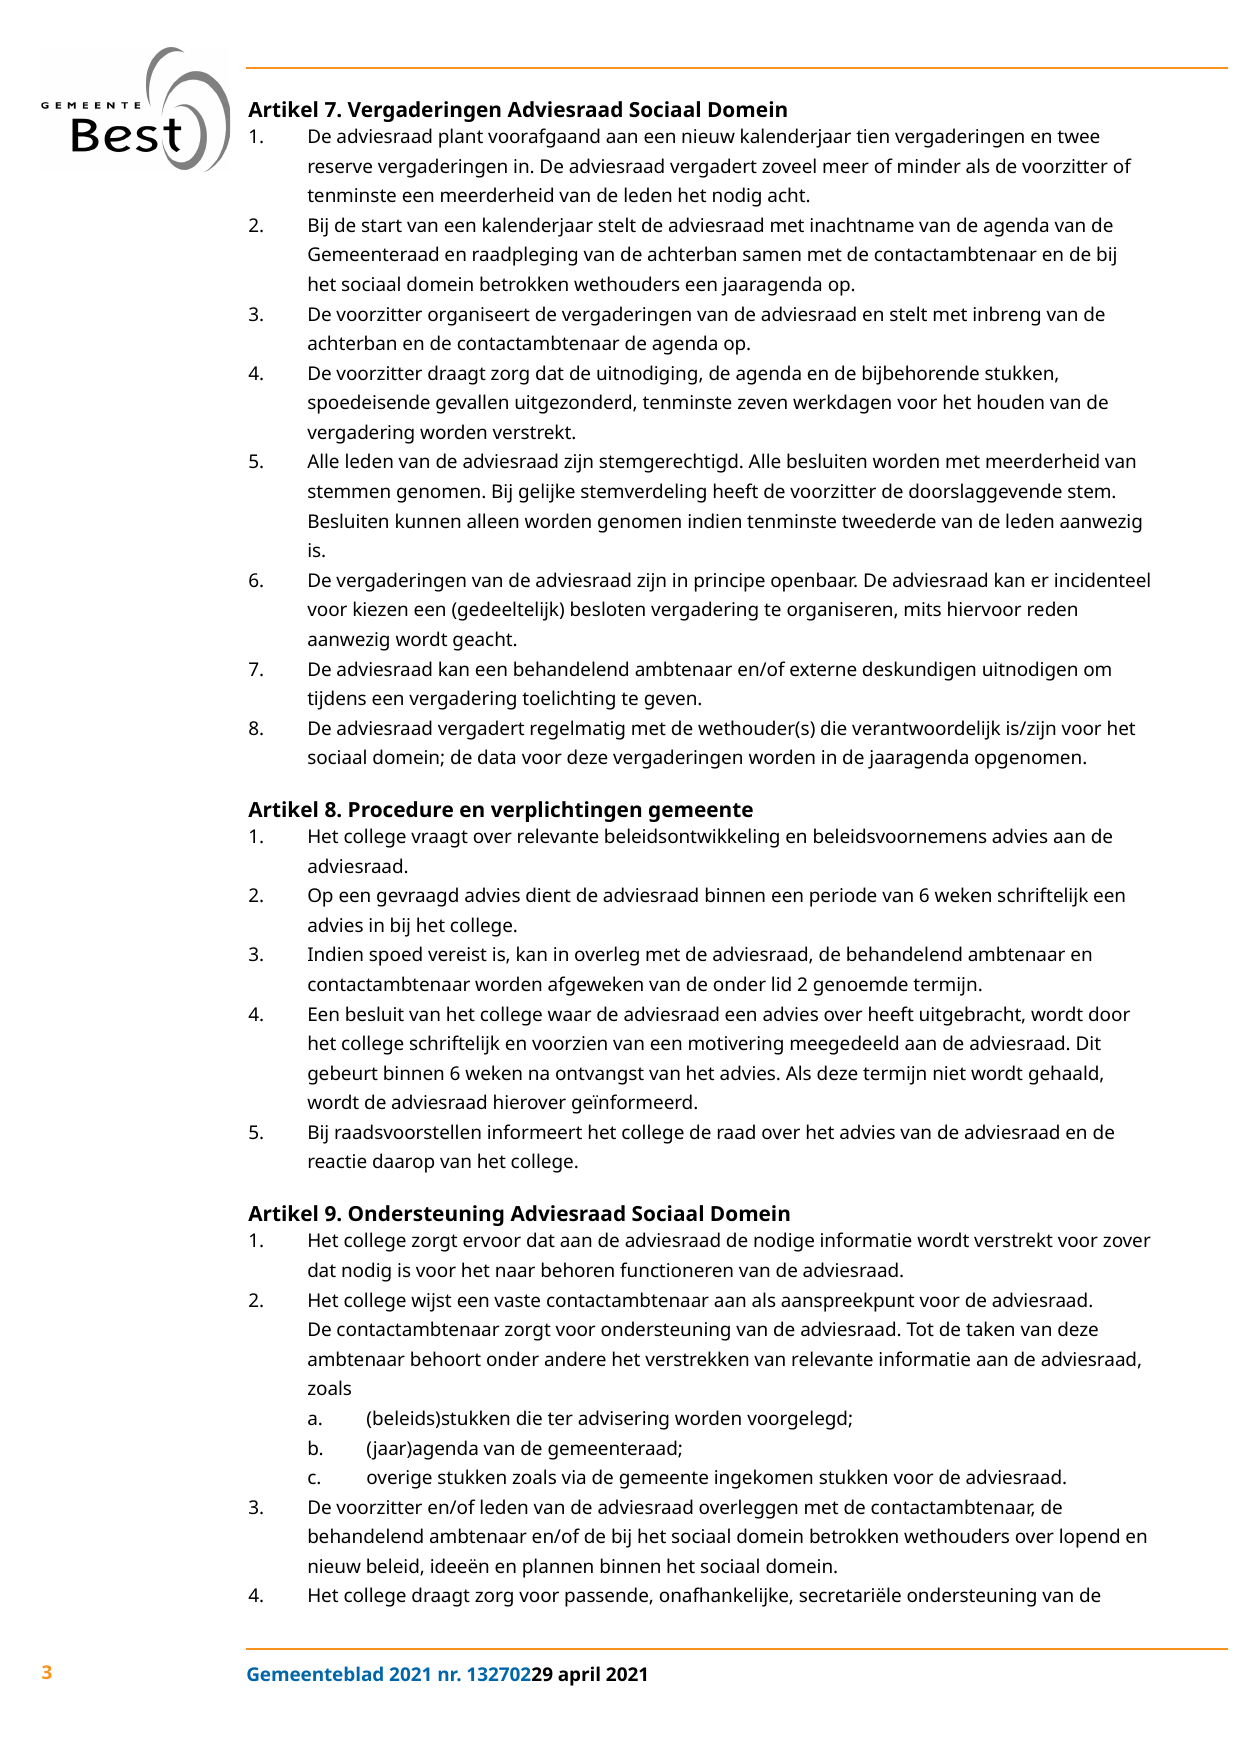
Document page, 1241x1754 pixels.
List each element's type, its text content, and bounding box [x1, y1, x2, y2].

list (beleids)stukken die ter advisering worden voorgelegd; [307, 1405, 1152, 1431]
text Artikel 9. Ondersteuning Adviesraad Sociaal Domein [248, 1199, 1152, 1228]
list De adviesraad kan een behandelend ambtenaar en/of externe deskundigen uitnodigen om tijdens een vergadering toelichting te geven. [248, 656, 1152, 711]
list (jaar)agenda van de gemeenteraad; [307, 1435, 1152, 1460]
list De adviesraad plant voorafgaand aan een nieuw kalenderjaar tien vergaderingen en twee reserve vergaderingen in. De adviesraad vergadert zoveel meer of minder als de voorzitter of tenminste een meerderheid van de leden het nodig acht. [248, 123, 1152, 208]
list Een besluit van het college waar de adviesraad een advies over heeft uitgebracht, wordt door het college schriftelijk en voorzien van een motivering meegedeeld aan de adviesraad. Dit gebeurt binnen 6 weken na ontvangst van het advies. Als deze termijn niet wordt gehaald, wordt de adviesraad hierover geïnformeerd. [248, 1001, 1152, 1115]
list Bij de start van een kalenderjaar stelt de adviesraad met inachtname van de agenda van de Gemeenteraad en raadpleging van de achterban samen met de contactambtenaar en de bij het sociaal domein betrokken wethouders een jaaragenda op. [248, 212, 1152, 297]
list De voorzitter en/of leden van de adviesraad overleggen met de contactambtenaar, de behandelend ambtenaar en/of de bij het sociaal domein betrokken wethouders over lopend en nieuw beleid, ideeën en plannen binnen het sociaal domein. [248, 1494, 1152, 1579]
picture [41, 47, 231, 172]
list Indien spoed vereist is, kan in overleg met de adviesraad, de behandelend ambtenaar en contactambtenaar worden afgeweken van de onder lid 2 genoemde termijn. [248, 942, 1152, 997]
list De voorzitter organiseert de vergaderingen van de adviesraad en stelt met inbreng van de achterban en de contactambtenaar de agenda op. [248, 301, 1152, 356]
list overige stukken zoals via de gemeente ingekomen stukken voor de adviesraad. [307, 1464, 1152, 1490]
list Alle leden van de adviesraad zijn stemgerechtigd. Alle besluiten worden met meerderheid van stemmen genomen. Bij gelijke stemverdeling heeft de voorzitter de doorslaggevende stem. Besluiten kunnen alleen worden genomen indien tenminste tweederde van de leden aanwezig is. [248, 449, 1152, 563]
text Artikel 7. Vergaderingen Adviesraad Sociaal Domein [248, 95, 1152, 123]
list Het college zorgt ervoor dat aan de adviesraad de nodige informatie wordt verstrekt voor zover dat nodig is voor het naar behoren functioneren van de adviesraad. [248, 1228, 1152, 1283]
list De contactambtenaar zorgt voor ondersteuning van de adviesraad. Tot de taken van deze ambtenaar behoort onder andere het verstrekken van relevante informatie aan de adviesraad, zoals [248, 1316, 1152, 1401]
list Het college wijst een vaste contactambtenaar aan als aanspreekpunt voor de adviesraad. [248, 1287, 1152, 1312]
list Op een gevraagd advies dient de adviesraad binnen een periode van 6 weken schriftelijk een advies in bij het college. [248, 882, 1152, 938]
list De vergaderingen van de adviesraad zijn in principe openbaar. De adviesraad kan er incidenteel voor kiezen een (gedeeltelijk) besloten vergadering te organiseren, mits hiervoor reden aanwezig wordt geacht. [248, 567, 1152, 652]
list De adviesraad vergadert regelmatig met de wethouder(s) die verantwoordelijk is/zijn voor het sociaal domein; de data voor deze vergaderingen worden in de jaaragenda opgenomen. [248, 715, 1152, 770]
list Het college draagt zorg voor passende, onafhankelijke, secretariële ondersteuning van de [248, 1583, 1152, 1608]
list Bij raadsvoorstellen informeert het college de raad over het advies van de adviesraad en de reactie daarop van het college. [248, 1119, 1152, 1174]
list De voorzitter draagt zorg dat de uitnodiging, de agenda en de bijbehorende stukken, spoedeisende gevallen uitgezonderd, tenminste zeven werkdagen voor het houden van de vergadering worden verstrekt. [248, 360, 1152, 445]
list Het college vraagt over relevante beleidsontwikkeling en beleidsvoornemens advies aan de adviesraad. [248, 823, 1152, 879]
text Artikel 8. Procedure en verplichtingen gemeente [248, 795, 1152, 823]
